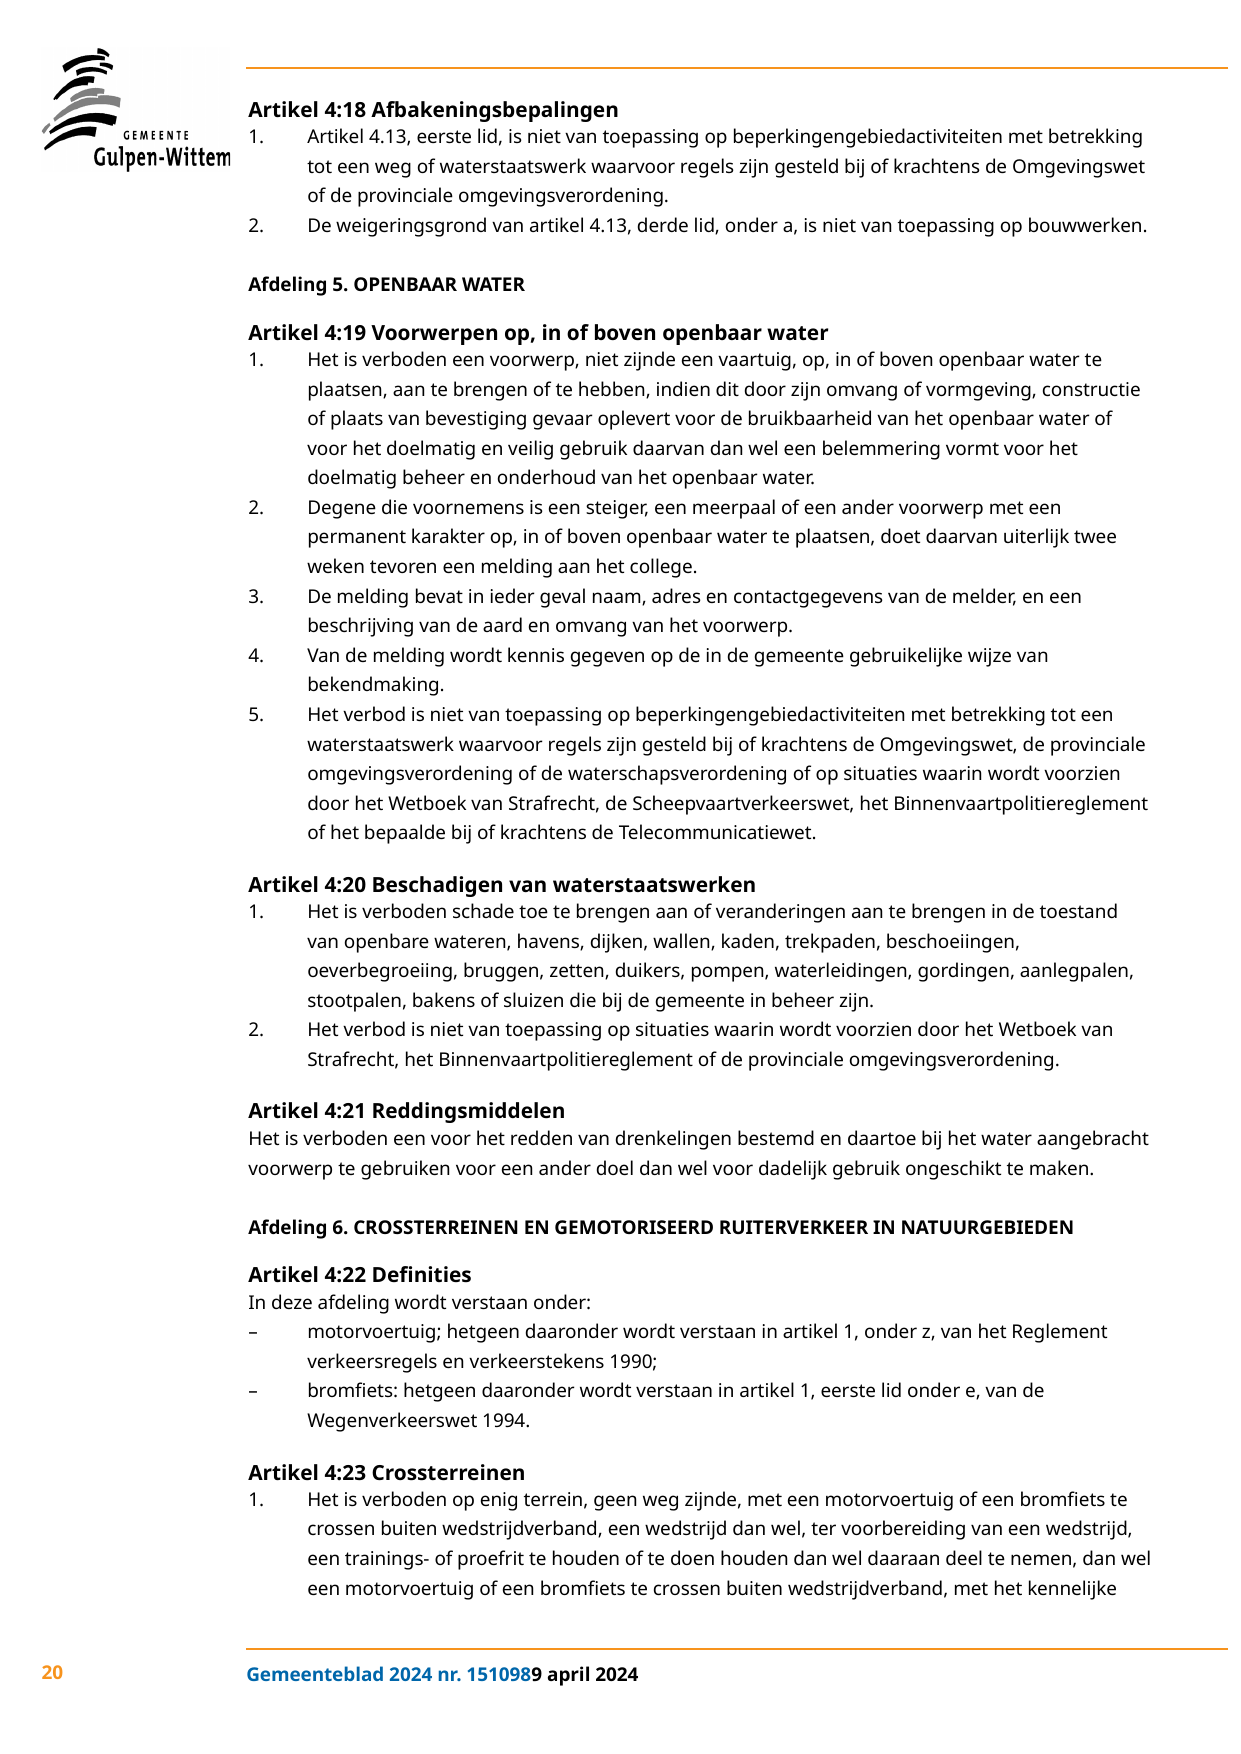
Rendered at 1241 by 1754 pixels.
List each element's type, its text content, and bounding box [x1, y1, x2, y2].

text Artikel 4:21 Reddingsmiddelen [248, 1097, 1152, 1125]
text Artikel 4:22 Definities [248, 1260, 1152, 1289]
text Afdeling 6. CROSSTERREINEN EN GEMOTORISEERD RUITERVERKEER IN NATUURGEBIEDEN [248, 1214, 1152, 1239]
list De weigeringsgrond van artikel 4.13, derde lid, onder a, is niet van toepassing op bouwwerken. [248, 212, 1152, 238]
list Het verbod is niet van toepassing op situaties waarin wordt voorzien door het Wetboek van Strafrecht, het Binnenvaartpolitiereglement of de provinciale omgevingsverordening. [248, 1017, 1152, 1072]
text In deze afdeling wordt verstaan onder: [248, 1289, 1152, 1314]
text Het is verboden een voor het redden van drenkelingen bestemd en daartoe bij het water aangebracht voorwerp te gebruiken voor een ander doel dan wel voor dadelijk gebruik ongeschikt te maken. [248, 1125, 1152, 1180]
text Artikel 4:20 Beschadigen van waterstaatswerken [248, 870, 1152, 898]
text Artikel 4:18 Afbakeningsbepalingen [248, 95, 1152, 123]
picture [41, 47, 231, 172]
list Het is verboden schade toe te brengen aan of veranderingen aan te brengen in de toestand van openbare wateren, havens, dijken, wallen, kaden, trekpaden, beschoeiingen, oeverbegroeiing, bruggen, zetten, duikers, pompen, waterleidingen, gordingen, aanlegpalen, stootpalen, bakens of sluizen die bij de gemeente in beheer zijn. [248, 898, 1152, 1013]
list motorvoertuig; hetgeen daaronder wordt verstaan in artikel 1, onder z, van het Reglement verkeersregels en verkeerstekens 1990; [248, 1318, 1152, 1374]
list Artikel 4.13, eerste lid, is niet van toepassing op beperkingengebiedactiviteiten met betrekking tot een weg of waterstaatswerk waarvoor regels zijn gesteld bij of krachtens de Omgevingswet of de provinciale omgevingsverordening. [248, 123, 1152, 208]
text Artikel 4:19 Voorwerpen op, in of boven openbaar water [248, 318, 1152, 346]
list Het is verboden op enig terrein, geen weg zijnde, met een motorvoertuig of een bromfiets te crossen buiten wedstrijdverband, een wedstrijd dan wel, ter voorbereiding van een wedstrijd, een trainings- of proefrit te houden of te doen houden dan wel daaraan deel te nemen, dan wel een motorvoertuig of een bromfiets te crossen buiten wedstrijdverband, met het kennelijke [248, 1486, 1152, 1601]
text Artikel 4:23 Crossterreinen [248, 1458, 1152, 1486]
list De melding bevat in ieder geval naam, adres en contactgegevens van de melder, en een beschrijving van de aard en omvang van het voorwerp. [248, 583, 1152, 638]
list bromfiets: hetgeen daaronder wordt verstaan in artikel 1, eerste lid onder e, van de Wegenverkeerswet 1994. [248, 1378, 1152, 1433]
list Het is verboden een voorwerp, niet zijnde een vaartuig, op, in of boven openbaar water te plaatsen, aan te brengen of te hebben, indien dit door zijn omvang of vormgeving, constructie of plaats van bevestiging gevaar oplevert voor de bruikbaarheid van het openbaar water of voor het doelmatig en veilig gebruik daarvan dan wel een belemmering vormt voor het doelmatig beheer en onderhoud van het openbaar water. [248, 346, 1152, 490]
list Het verbod is niet van toepassing op beperkingengebiedactiviteiten met betrekking tot een waterstaatswerk waarvoor regels zijn gesteld bij of krachtens de Omgevingswet, de provinciale omgevingsverordening of de waterschapsverordening of op situaties waarin wordt voorzien door het Wetboek van Strafrecht, de Scheepvaartverkeerswet, het Binnenvaartpolitiereglement of het bepaalde bij of krachtens de Telecommunicatiewet. [248, 701, 1152, 845]
text Afdeling 5. OPENBAAR WATER [248, 271, 1152, 297]
list Degene die voornemens is een steiger, een meerpaal of een ander voorwerp met een permanent karakter op, in of boven openbaar water te plaatsen, doet daarvan uiterlijk twee weken tevoren een melding aan het college. [248, 494, 1152, 579]
list Van de melding wordt kennis gegeven op de in de gemeente gebruikelijke wijze van bekendmaking. [248, 642, 1152, 697]
